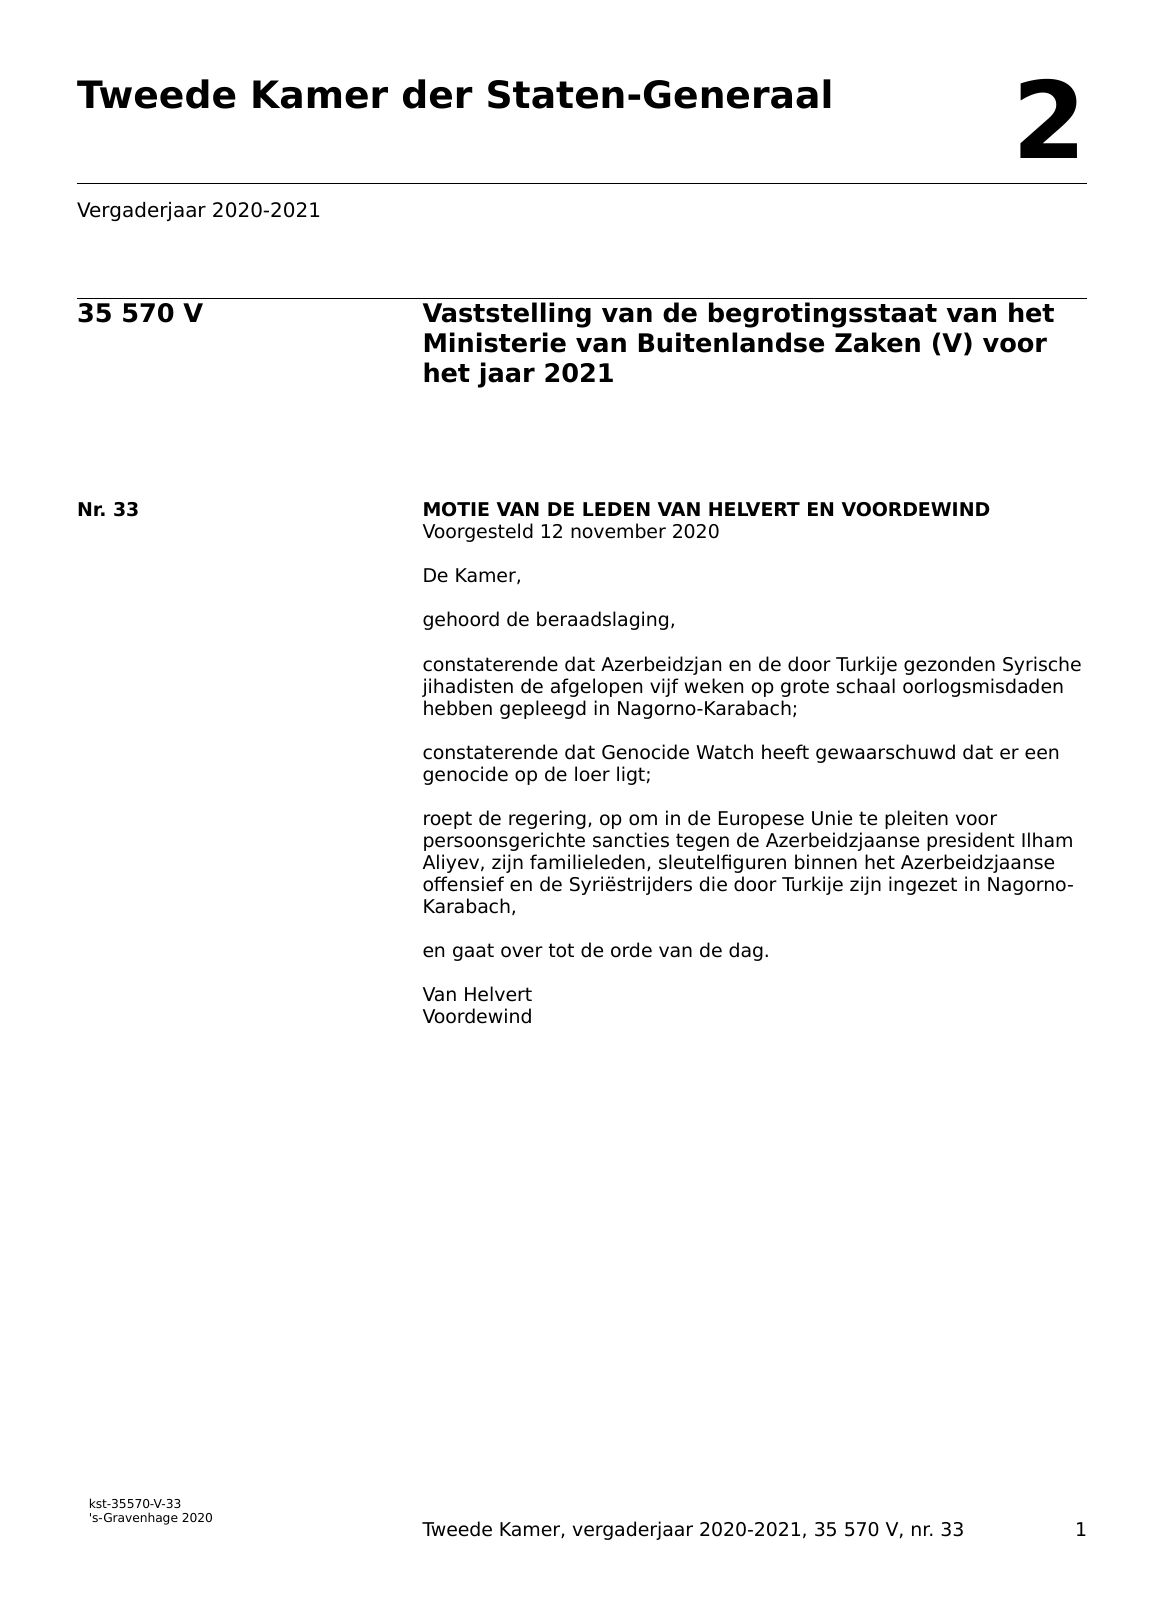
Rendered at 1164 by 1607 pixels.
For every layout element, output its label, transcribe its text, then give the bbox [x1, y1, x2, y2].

subtitle 35 570 V Vaststelling van de begrotingsstaat van het Ministerie van Buitenlandse Zaken (V) voor het jaar 2021 [77, 299, 1087, 388]
text constaterende dat Azerbeidzjan en de door Turkije gezonden Syrische jihadisten de afgelopen vijf weken op grote schaal oorlogsmisdaden hebben gepleegd in Nagorno-Karabach; [422, 653, 1087, 719]
text Van Helvert [422, 984, 1087, 1006]
text constaterende dat Genocide Watch heeft gewaarschuwd dat er een genocide op de loer ligt; [422, 742, 1087, 786]
text De Kamer, [422, 565, 1087, 587]
text roept de regering, op om in de Europese Unie te pleiten voor persoonsgerichte sancties tegen de Azerbeidzjaanse president Ilham Aliyev, zijn familieleden, sleutelfiguren binnen het Azerbeidzjaanse offensief en de Syriëstrijders die door Turkije zijn ingezet in Nagorno-Karabach, [422, 808, 1087, 918]
table_cell Vergaderjaar 2020-2021 [77, 184, 1087, 298]
text en gaat over tot de orde van de dag. [422, 940, 1087, 962]
text Voordewind [422, 1006, 1087, 1028]
text 's-Gravenhage 2020 [88, 1511, 323, 1525]
text Voorgesteld 12 november 2020 [422, 521, 1087, 543]
text kst-35570-V-33 [88, 1497, 323, 1511]
text gehoord de beraadslaging, [422, 609, 1087, 631]
table_header Tweede Kamer der Staten-Generaal [77, 59, 886, 183]
table_header 2 [886, 59, 1087, 183]
subtitle Nr. 33 MOTIE VAN DE LEDEN VAN HELVERT EN VOORDEWIND [77, 499, 1087, 521]
